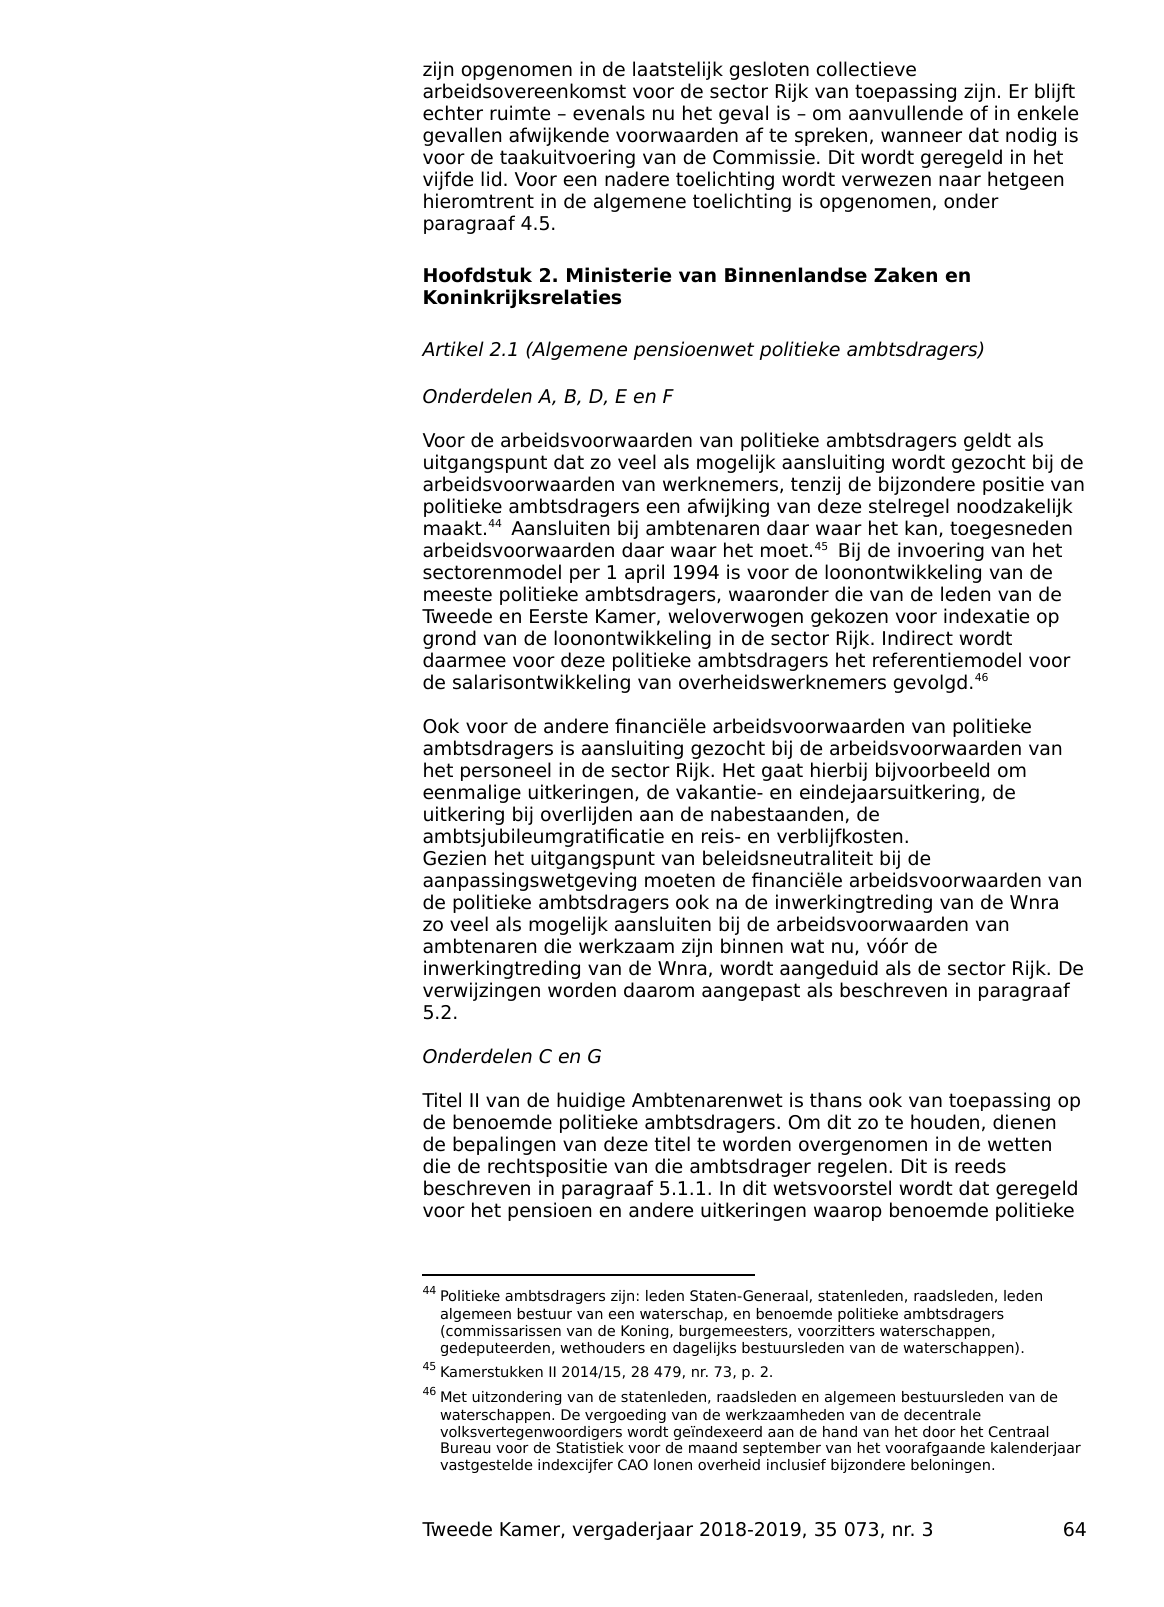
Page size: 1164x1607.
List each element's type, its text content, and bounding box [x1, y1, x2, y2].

subtitle Hoofdstuk 2. Ministerie van Binnenlandse Zaken en Koninkrijksrelaties [422, 265, 1087, 309]
subtitle Onderdelen A, B, D, E en F [422, 386, 1087, 408]
text Titel II van de huidige Ambtenarenwet is thans ook van toepassing op de benoemde politieke ambtsdragers. Om dit zo te houden, dienen de bepalingen van deze titel te worden overgenomen in de wetten die de rechtspositie van die ambtsdrager regelen. Dit is reeds beschreven in paragraaf 5.1.1. In dit wetsvoorstel wordt dat geregeld voor het pensioen en andere uitkeringen waarop benoemde politieke [422, 1090, 1087, 1222]
text Gezien het uitgangspunt van beleidsneutraliteit bij de aanpassingswetgeving moeten de financiële arbeidsvoorwaarden van de politieke ambtsdragers ook na de inwerkingtreding van de Wnra zo veel als mogelijk aansluiten bij de arbeidsvoorwaarden van ambtenaren die werkzaam zijn binnen wat nu, vóór de inwerkingtreding van de Wnra, wordt aangeduid als de sector Rijk. De verwijzingen worden daarom aangepast als beschreven in paragraaf 5.2. [422, 848, 1087, 1024]
text Met uitzondering van de statenleden, raadsleden en algemeen bestuursleden van de waterschappen. De vergoeding van de werkzaamheden van de decentrale volksvertegenwoordigers wordt geïndexeerd aan de hand van het door het Centraal Bureau voor de Statistiek voor de maand september van het voorafgaande kalenderjaar vastgestelde indexcijfer CAO lonen overheid inclusief bijzondere beloningen. [422, 1385, 1087, 1474]
text Kamerstukken II 2014/15, 28 479, nr. 73, p. 2. [422, 1360, 1087, 1382]
text Voor de arbeidsvoorwaarden van politieke ambtsdragers geldt als uitgangspunt dat zo veel als mogelijk aansluiting wordt gezocht bij de arbeidsvoorwaarden van werknemers, tenzij de bijzondere positie van politieke ambtsdragers een afwijking van deze stelregel noodzakelijk maakt. Aansluiten bij ambtenaren daar waar het kan, toegesneden arbeidsvoorwaarden daar waar het moet. Bij de invoering van het sectorenmodel per 1 april 1994 is voor de loonontwikkeling van de meeste politieke ambtsdragers, waaronder die van de leden van de Tweede en Eerste Kamer, weloverwogen gekozen voor indexatie op grond van de loonontwikkeling in de sector Rijk. Indirect wordt daarmee voor deze politieke ambtsdragers het referentiemodel voor de salarisontwikkeling van overheidswerknemers gevolgd. [422, 430, 1087, 694]
subtitle Onderdelen C en G [422, 1046, 1087, 1068]
subtitle Artikel 2.1 (Algemene pensioenwet politieke ambtsdragers) [422, 339, 1087, 361]
text Politieke ambtsdragers zijn: leden Staten-Generaal, statenleden, raadsleden, leden algemeen bestuur van een waterschap, en benoemde politieke ambtsdragers (commissarissen van de Koning, burgemeesters, voorzitters waterschappen, gedeputeerden, wethouders en dagelijks bestuursleden van de waterschappen). [422, 1284, 1087, 1357]
text zijn opgenomen in de laatstelijk gesloten collectieve arbeidsovereenkomst voor de sector Rijk van toepassing zijn. Er blijft echter ruimte – evenals nu het geval is – om aanvullende of in enkele gevallen afwijkende voorwaarden af te spreken, wanneer dat nodig is voor de taakuitvoering van de Commissie. Dit wordt geregeld in het vijfde lid. Voor een nadere toelichting wordt verwezen naar hetgeen hieromtrent in de algemene toelichting is opgenomen, onder paragraaf 4.5. [422, 59, 1087, 235]
text Ook voor de andere financiële arbeidsvoorwaarden van politieke ambtsdragers is aansluiting gezocht bij de arbeidsvoorwaarden van het personeel in de sector Rijk. Het gaat hierbij bijvoorbeeld om eenmalige uitkeringen, de vakantie- en eindejaarsuitkering, de uitkering bij overlijden aan de nabestaanden, de ambtsjubileumgratificatie en reis- en verblijfkosten. [422, 716, 1087, 848]
